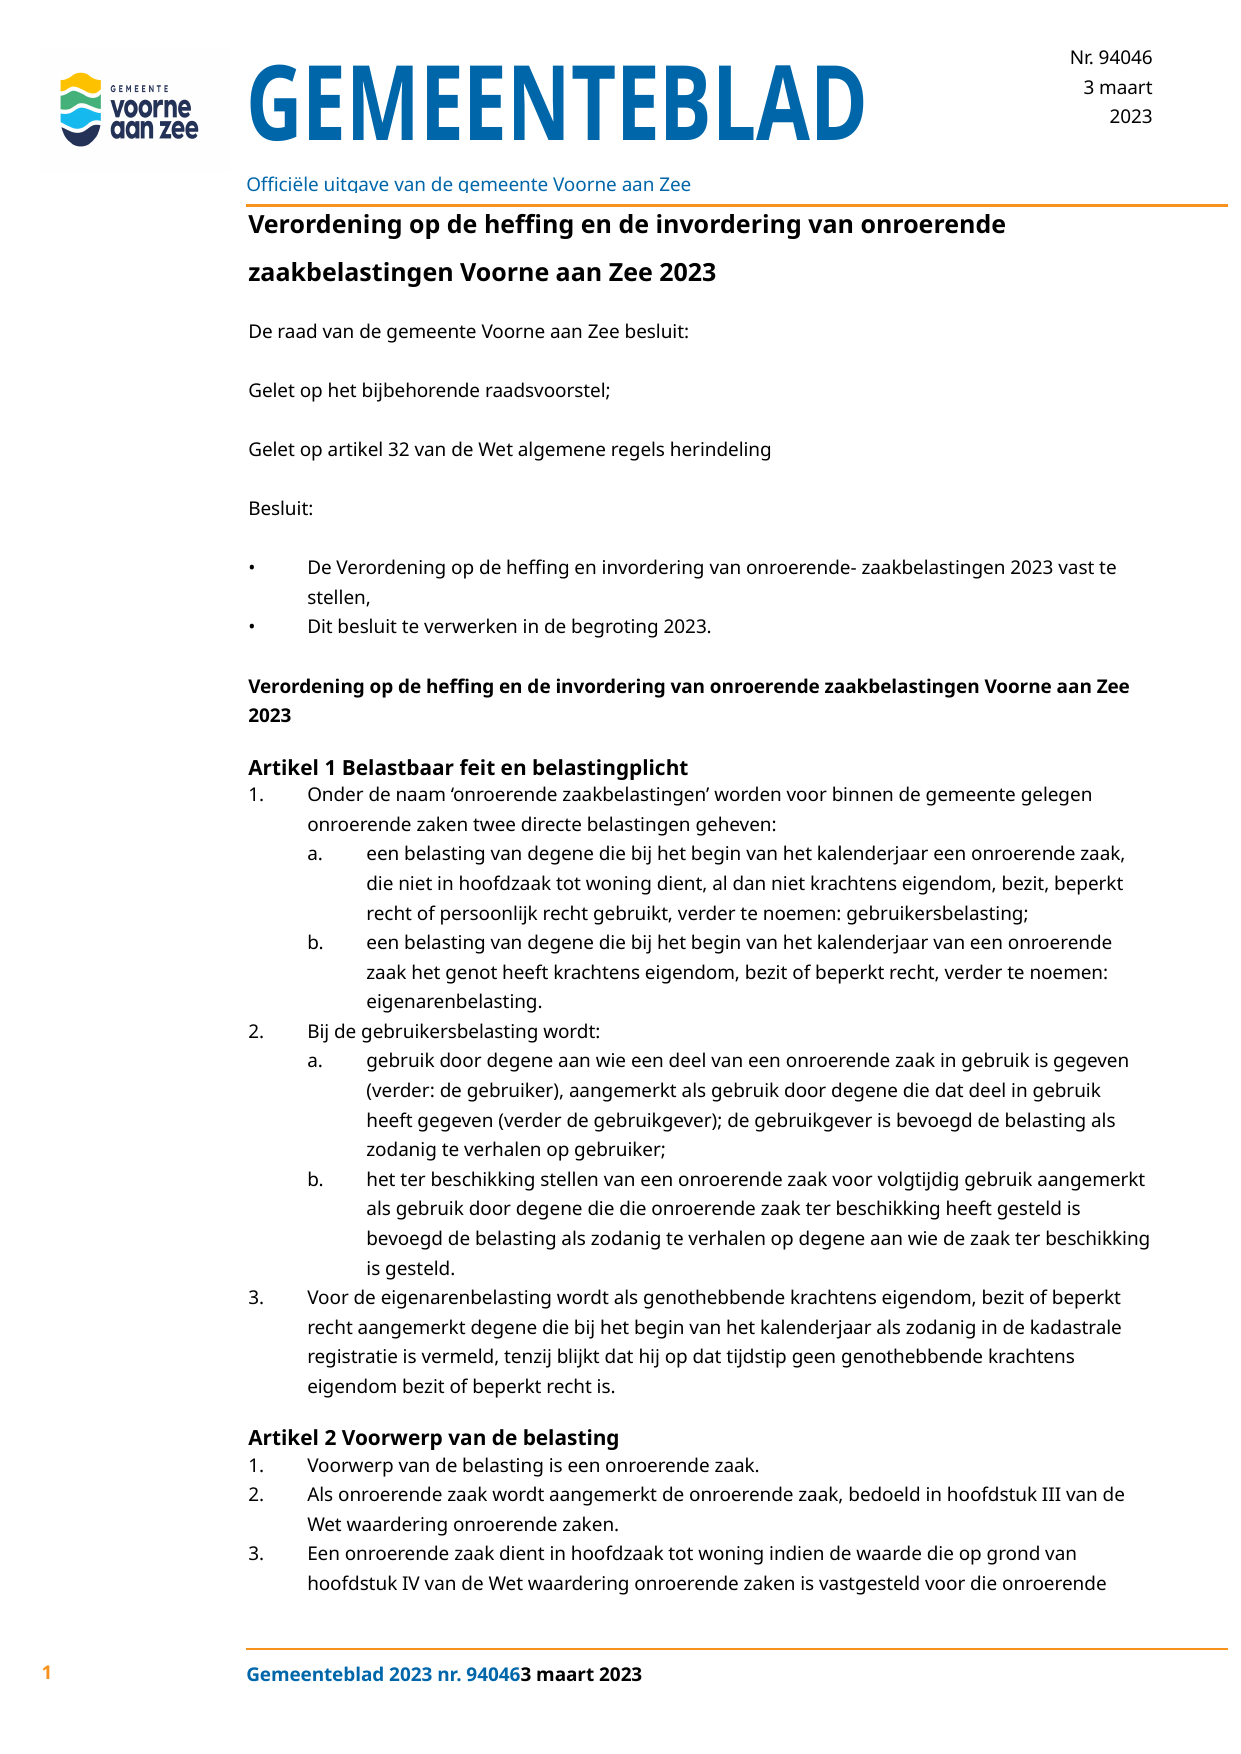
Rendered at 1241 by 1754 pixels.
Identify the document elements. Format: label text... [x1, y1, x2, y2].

list Voor de eigenarenbelasting wordt als genothebbende krachtens eigendom, bezit of beperkt recht aangemerkt degene die bij het begin van het kalenderjaar als zodanig in de kadastrale registratie is vermeld, tenzij blijkt dat hij op dat tijdstip geen genothebbende krachtens eigendom bezit of beperkt recht is. [248, 1284, 1152, 1399]
text Verordening op de heffing en de invordering van onroerende zaakbelastingen Voorne aan Zee 2023 [248, 673, 1152, 728]
list Dit besluit te verwerken in de begroting 2023. [248, 614, 1152, 639]
list het ter beschikking stellen van een onroerende zaak voor volgtijdig gebruik aangemerkt als gebruik door degene die die onroerende zaak ter beschikking heeft gesteld is bevoegd de belasting als zodanig te verhalen op degene aan wie de zaak ter beschikking is gesteld. [307, 1166, 1152, 1280]
text Gelet op het bijbehorende raadsvoorstel; [248, 377, 1152, 403]
list Als onroerende zaak wordt aangemerkt de onroerende zaak, bedoeld in hoofdstuk III van de Wet waardering onroerende zaken. [248, 1481, 1152, 1537]
list een belasting van degene die bij het begin van het kalenderjaar een onroerende zaak, die niet in hoofdzaak tot woning dient, al dan niet krachtens eigendom, bezit, beperkt recht of persoonlijk recht gebruikt, verder te noemen: gebruikersbelasting; [307, 841, 1152, 925]
list De Verordening op de heffing en invordering van onroerende- zaakbelastingen 2023 vast te stellen, [248, 554, 1152, 610]
list Bij de gebruikersbelasting wordt: [248, 1018, 1152, 1044]
text Artikel 1 Belastbaar feit en belastingplicht [248, 753, 1152, 781]
list Onder de naam ‘onroerende zaakbelastingen’ worden voor binnen de gemeente gelegen onroerende zaken twee directe belastingen geheven: [248, 781, 1152, 837]
text Artikel 2 Voorwerp van de belasting [248, 1423, 1152, 1452]
text Verordening op de heffing en de invordering van onroerende zaakbelastingen Voorne aan Zee 2023 [248, 207, 1152, 288]
list een belasting van degene die bij het begin van het kalenderjaar van een onroerende zaak het genot heeft krachtens eigendom, bezit of beperkt recht, verder te noemen: eigenarenbelasting. [307, 929, 1152, 1014]
text Besluit: [248, 495, 1152, 521]
list gebruik door degene aan wie een deel van een onroerende zaak in gebruik is gegeven (verder: de gebruiker), aangemerkt als gebruik door degene die dat deel in gebruik heeft gegeven (verder de gebruikgever); de gebruikgever is bevoegd de belasting als zodanig te verhalen op gebruiker; [307, 1048, 1152, 1162]
text De raad van de gemeente Voorne aan Zee besluit: [248, 318, 1152, 344]
picture [41, 47, 231, 172]
list Voorwerp van de belasting is een onroerende zaak. [248, 1452, 1152, 1478]
list Een onroerende zaak dient in hoofdzaak tot woning indien de waarde die op grond van hoofdstuk IV van de Wet waardering onroerende zaken is vastgesteld voor die onroerende [248, 1541, 1152, 1596]
text Gelet op artikel 32 van de Wet algemene regels herindeling [248, 436, 1152, 462]
